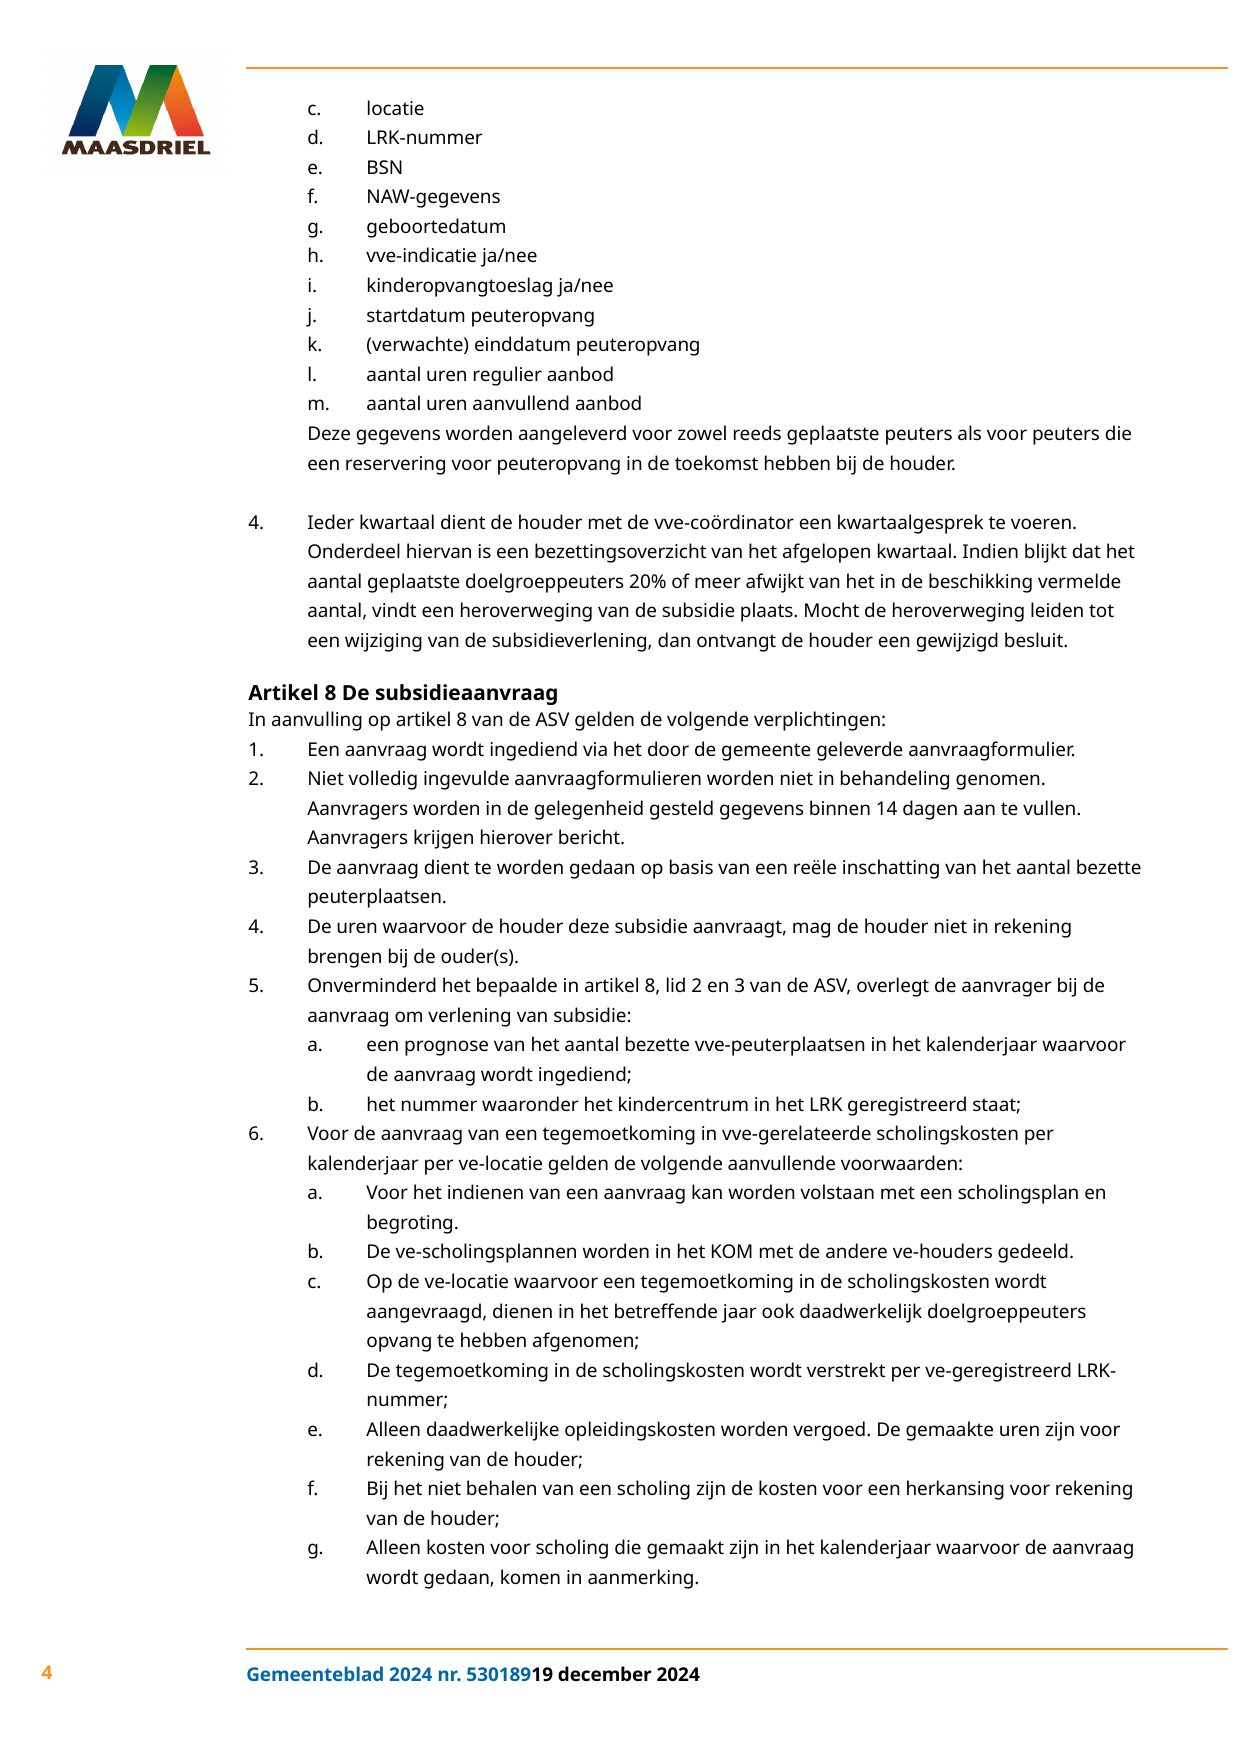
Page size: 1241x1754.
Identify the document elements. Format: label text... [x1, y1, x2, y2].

list het nummer waaronder het kindercentrum in het LRK geregistreerd staat; [307, 1091, 1152, 1116]
list Deze gegevens worden aangeleverd voor zowel reeds geplaatste peuters als voor peuters die een reservering voor peuteropvang in de toekomst hebben bij de houder. [248, 420, 1152, 476]
list Alleen daadwerkelijke opleidingskosten worden vergoed. De gemaakte uren zijn voor rekening van de houder; [307, 1416, 1152, 1471]
list De ve-scholingsplannen worden in het KOM met de andere ve-houders gedeeld. [307, 1239, 1152, 1264]
text In aanvulling op artikel 8 van de ASV gelden de volgende verplichtingen: [248, 706, 1152, 732]
list Op de ve-locatie waarvoor een tegemoetkoming in de scholingskosten wordt aangevraagd, dienen in het betreffende jaar ook daadwerkelijk doelgroeppeuters opvang te hebben afgenomen; [307, 1268, 1152, 1353]
list een prognose van het aantal bezette vve-peuterplaatsen in het kalenderjaar waarvoor de aanvraag wordt ingediend; [307, 1032, 1152, 1087]
list Alleen kosten voor scholing die gemaakt zijn in het kalenderjaar waarvoor de aanvraag wordt gedaan, komen in aanmerking. [307, 1534, 1152, 1590]
list kinderopvangtoeslag ja/nee [307, 272, 1152, 298]
list aantal uren aanvullend aanbod [307, 391, 1152, 416]
list Ieder kwartaal dient de houder met de vve-coördinator een kwartaalgesprek te voeren. Onderdeel hiervan is een bezettingsoverzicht van het afgelopen kwartaal. Indien blijkt dat het aantal geplaatste doelgroeppeuters 20% of meer afwijkt van het in de beschikking vermelde aantal, vindt een heroverweging van de subsidie plaats. Mocht de heroverweging leiden tot een wijziging van de subsidieverlening, dan ontvangt de houder een gewijzigd besluit. [248, 509, 1152, 653]
list BSN [307, 154, 1152, 180]
list De aanvraag dient te worden gedaan op basis van een reële inschatting van het aantal bezette peuterplaatsen. [248, 854, 1152, 909]
list Bij het niet behalen van een scholing zijn de kosten voor een herkansing voor rekening van de houder; [307, 1475, 1152, 1531]
text Artikel 8 De subsidieaanvraag [248, 678, 1152, 706]
list aantal uren regulier aanbod [307, 361, 1152, 387]
list Onverminderd het bepaalde in artikel 8, lid 2 en 3 van de ASV, overlegt de aanvrager bij de aanvraag om verlening van subsidie: [248, 972, 1152, 1028]
list startdatum peuteropvang [307, 302, 1152, 328]
list vve-indicatie ja/nee [307, 243, 1152, 268]
list Voor het indienen van een aanvraag kan worden volstaan met een scholingsplan en begroting. [307, 1179, 1152, 1235]
list LRK-nummer [307, 124, 1152, 150]
list Niet volledig ingevulde aanvraagformulieren worden niet in behandeling genomen. Aanvragers worden in de gelegenheid gesteld gegevens binnen 14 dagen aan te vullen. Aanvragers krijgen hierover bericht. [248, 765, 1152, 850]
list NAW-gegevens [307, 183, 1152, 209]
list De uren waarvoor de houder deze subsidie aanvraagt, mag de houder niet in rekening brengen bij de ouder(s). [248, 913, 1152, 968]
list (verwachte) einddatum peuteropvang [307, 331, 1152, 357]
picture [41, 47, 231, 172]
list geboortedatum [307, 213, 1152, 239]
list De tegemoetkoming in de scholingskosten wordt verstrekt per ve-geregistreerd LRK-nummer; [307, 1357, 1152, 1412]
list locatie [307, 95, 1152, 121]
list Voor de aanvraag van een tegemoetkoming in vve-gerelateerde scholingskosten per kalenderjaar per ve-locatie gelden de volgende aanvullende voorwaarden: [248, 1120, 1152, 1176]
list Een aanvraag wordt ingediend via het door de gemeente geleverde aanvraagformulier. [248, 736, 1152, 761]
